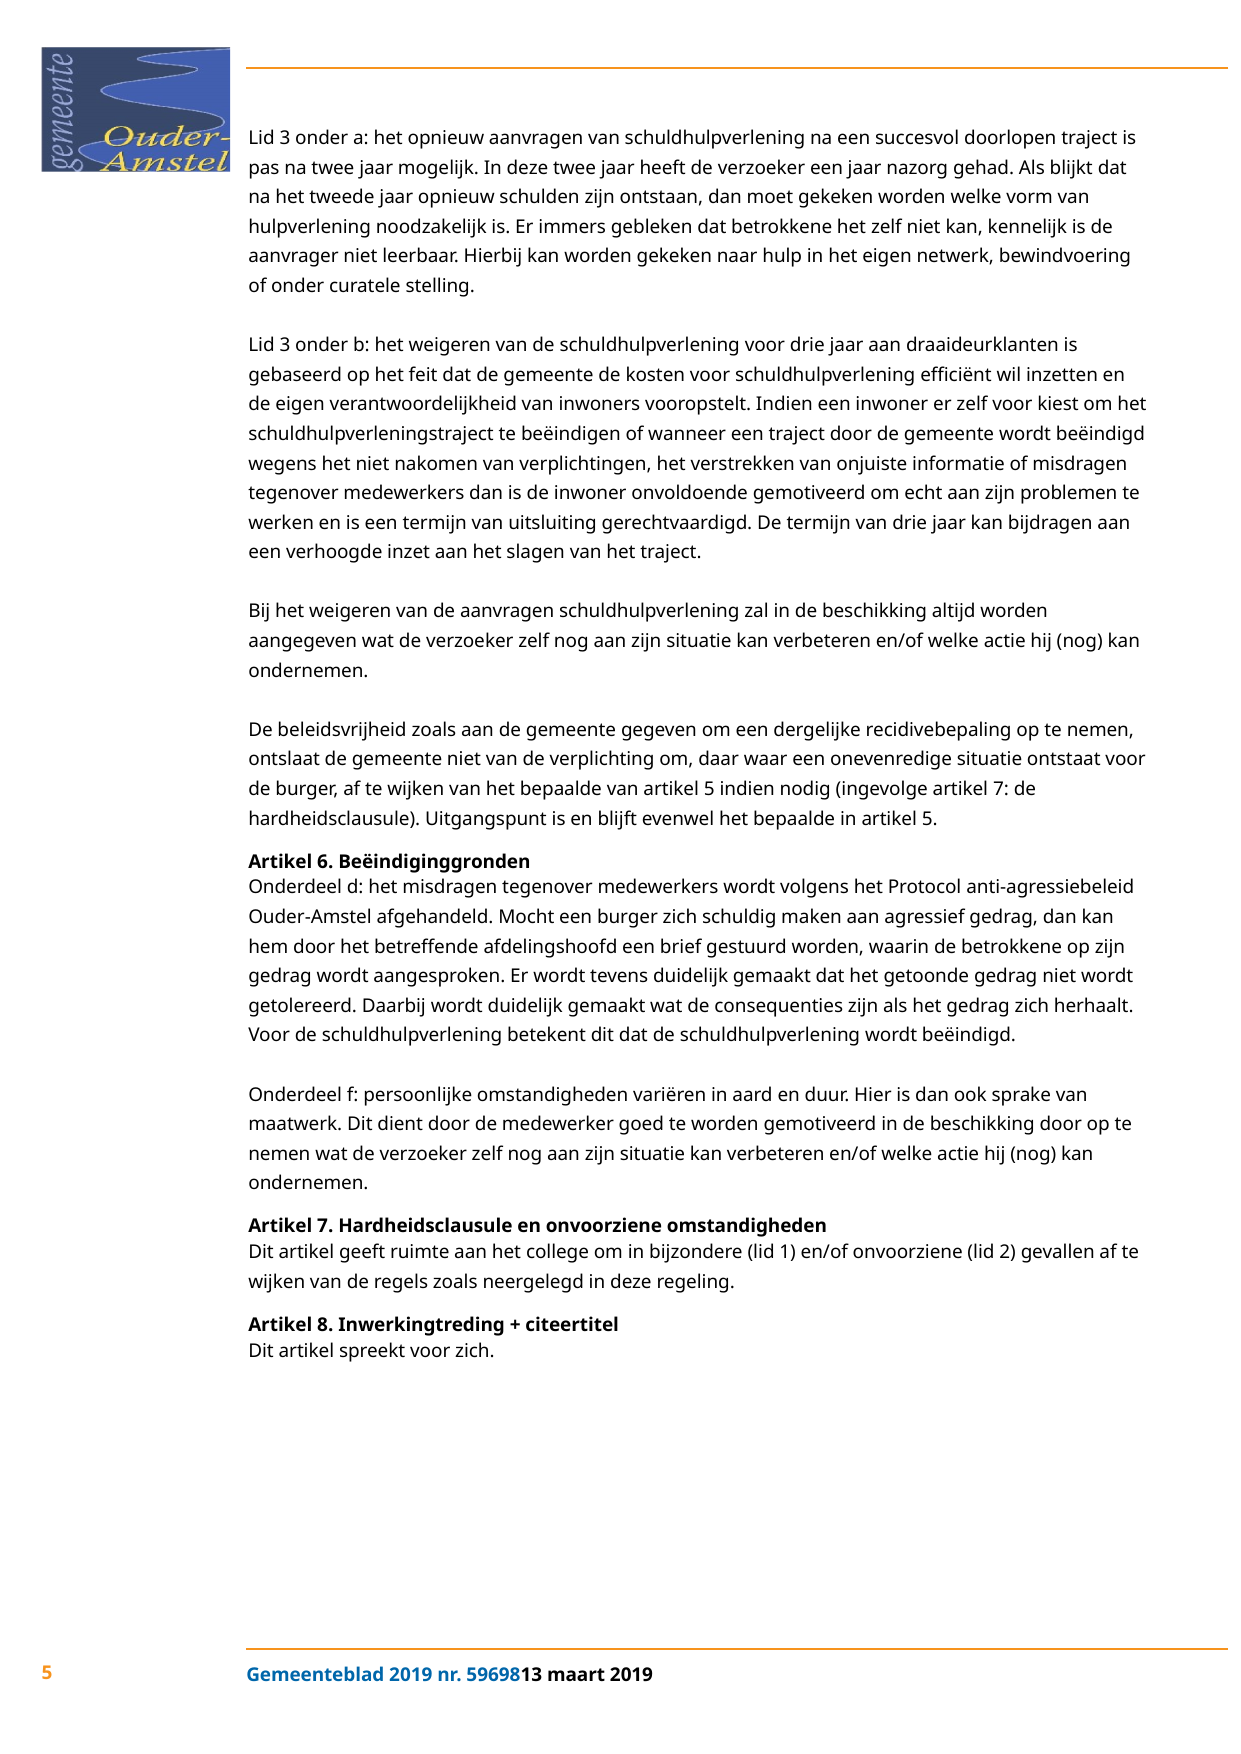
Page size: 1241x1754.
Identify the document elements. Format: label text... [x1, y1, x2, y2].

text Lid 3 onder a: het opnieuw aanvragen van schuldhulpverlening na een succesvol doorlopen traject is pas na twee jaar mogelijk. In deze twee jaar heeft de verzoeker een jaar nazorg gehad. Als blijkt dat na het tweede jaar opnieuw schulden zijn ontstaan, dan moet gekeken worden welke vorm van hulpverlening noodzakelijk is. Er immers gebleken dat betrokkene het zelf niet kan, kennelijk is de aanvrager niet leerbaar. Hierbij kan worden gekeken naar hulp in het eigen netwerk, bewindvoering of onder curatele stelling. [248, 124, 1152, 298]
text Dit artikel spreekt voor zich. [248, 1337, 1152, 1362]
text Onderdeel d: het misdragen tegenover medewerkers wordt volgens het Protocol anti-agressiebeleid Ouder-Amstel afgehandeld. Mocht een burger zich schuldig maken aan agressief gedrag, dan kan hem door het betreffende afdelingshoofd een brief gestuurd worden, waarin de betrokkene op zijn gedrag wordt aangesproken. Er wordt tevens duidelijk gemaakt dat het getoonde gedrag niet wordt getolereerd. Daarbij wordt duidelijk gemaakt wat de consequenties zijn als het gedrag zich herhaalt. Voor de schuldhulpverlening betekent dit dat de schuldhulpverlening wordt beëindigd. [248, 874, 1152, 1047]
text Artikel 8. Inwerkingtreding + citeertitel [248, 1311, 1152, 1337]
text Lid 3 onder b: het weigeren van de schuldhulpverlening voor drie jaar aan draaideurklanten is gebaseerd op het feit dat de gemeente de kosten voor schuldhulpverlening efficiënt wil inzetten en de eigen verantwoordelijkheid van inwoners vooropstelt. Indien een inwoner er zelf voor kiest om het schuldhulpverleningstraject te beëindigen of wanneer een traject door de gemeente wordt beëindigd wegens het niet nakomen van verplichtingen, het verstrekken van onjuiste informatie of misdragen tegenover medewerkers dan is de inwoner onvoldoende gemotiveerd om echt aan zijn problemen te werken en is een termijn van uitsluiting gerechtvaardigd. De termijn van drie jaar kan bijdragen aan een verhoogde inzet aan het slagen van het traject. [248, 331, 1152, 564]
text Bij het weigeren van de aanvragen schuldhulpverlening zal in de beschikking altijd worden aangegeven wat de verzoeker zelf nog aan zijn situatie kan verbeteren en/of welke actie hij (nog) kan ondernemen. [248, 598, 1152, 683]
text De beleidsvrijheid zoals aan de gemeente gegeven om een dergelijke recidivebepaling op te nemen, ontslaat de gemeente niet van de verplichting om, daar waar een onevenredige situatie ontstaat voor de burger, af te wijken van het bepaalde van artikel 5 indien nodig (ingevolge artikel 7: de hardheidsclausule). Uitgangspunt is en blijft evenwel het bepaalde in artikel 5. [248, 716, 1152, 831]
text Artikel 6. Beëindiginggronden [248, 848, 1152, 874]
text Artikel 7. Hardheidsclausule en onvoorziene omstandigheden [248, 1213, 1152, 1238]
text Onderdeel f: persoonlijke omstandigheden variëren in aard en duur. Hier is dan ook sprake van maatwerk. Dit dient door de medewerker goed te worden gemotiveerd in de beschikking door op te nemen wat de verzoeker zelf nog aan zijn situatie kan verbeteren en/of welke actie hij (nog) kan ondernemen. [248, 1081, 1152, 1195]
text Dit artikel geeft ruimte aan het college om in bijzondere (lid 1) en/of onvoorziene (lid 2) gevallen af te wijken van de regels zoals neergelegd in deze regeling. [248, 1238, 1152, 1294]
picture [41, 47, 231, 172]
